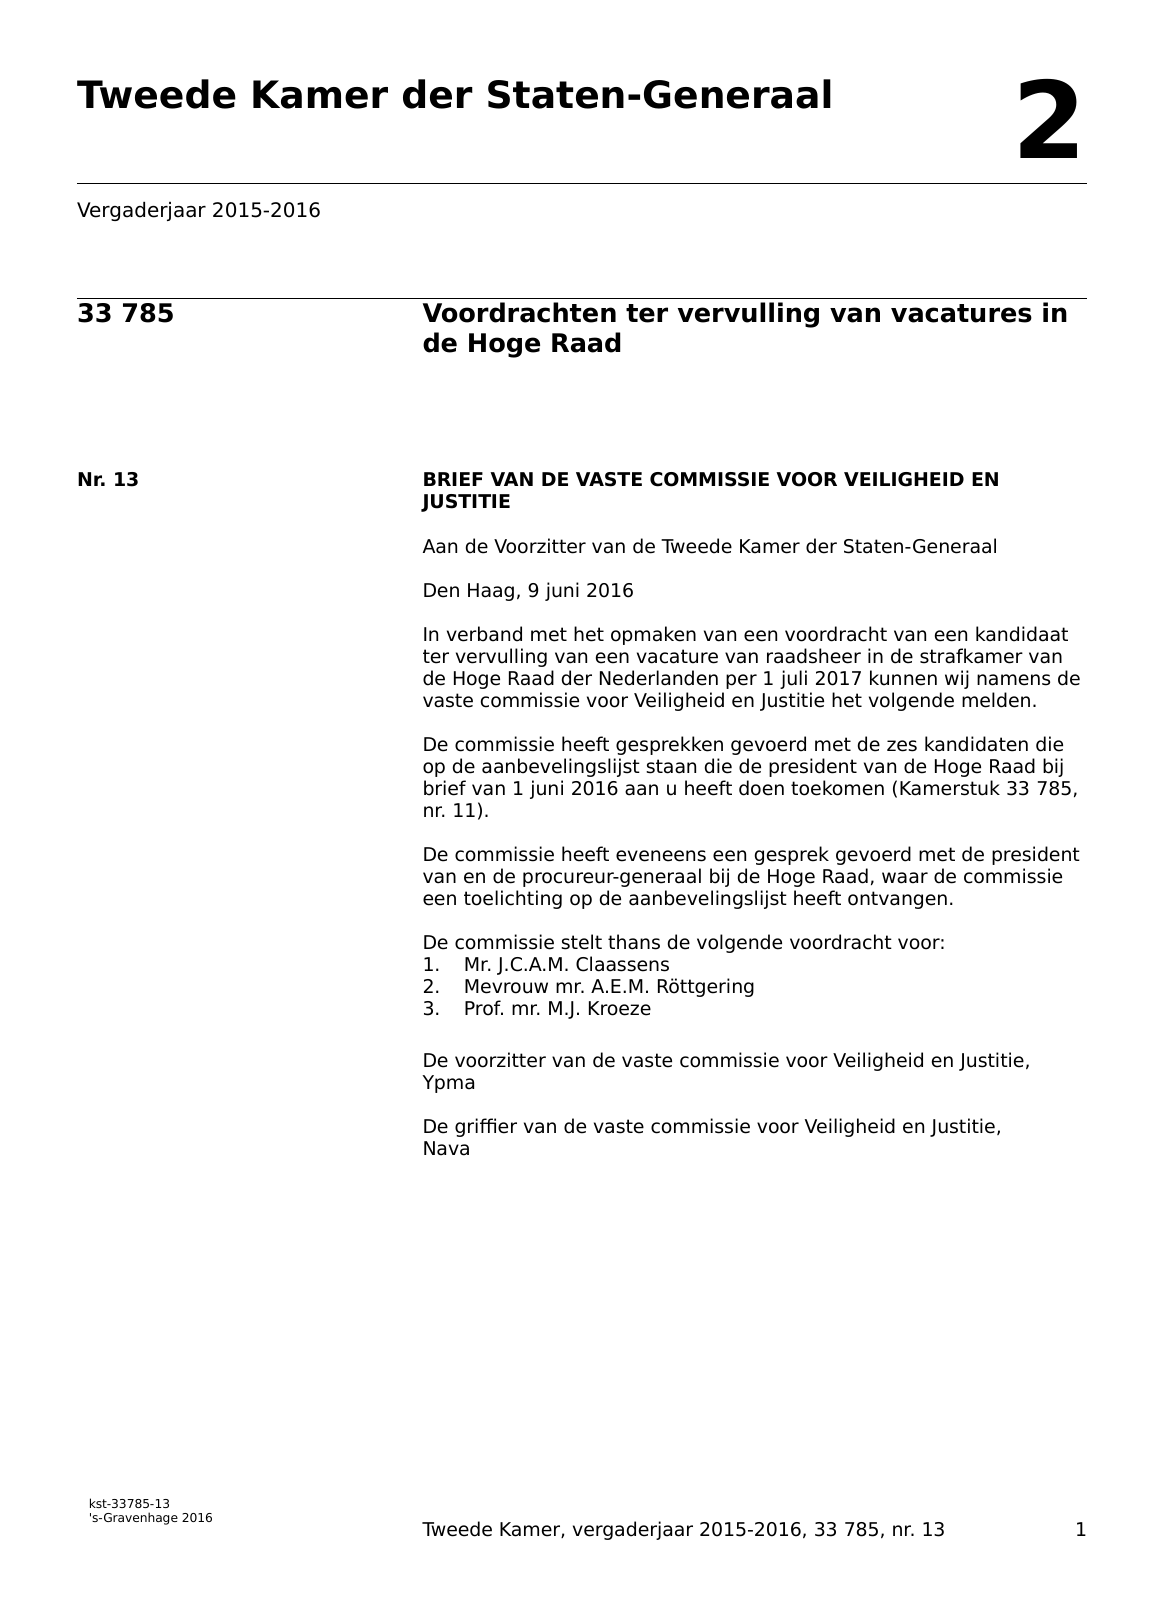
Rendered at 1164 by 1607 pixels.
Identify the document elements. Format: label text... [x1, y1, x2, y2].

text De commissie stelt thans de volgende voordracht voor: [422, 932, 1087, 954]
text De commissie heeft gesprekken gevoerd met de zes kandidaten die op de aanbevelingslijst staan die de president van de Hoge Raad bij brief van 1 juni 2016 aan u heeft doen toekomen (Kamerstuk 33 785, nr. 11). [422, 734, 1087, 822]
text Aan de Voorzitter van de Tweede Kamer der Staten-Generaal [422, 536, 1087, 557]
table_header 2 [886, 59, 1087, 183]
text 's-Gravenhage 2016 [88, 1511, 323, 1525]
text 3. Prof. mr. M.J. Kroeze [422, 998, 1087, 1020]
subtitle 33 785 Voordrachten ter vervulling van vacatures in de Hoge Raad [77, 299, 1087, 358]
text Den Haag, 9 juni 2016 [422, 580, 1087, 602]
text 2. Mevrouw mr. A.E.M. Röttgering [422, 976, 1087, 998]
text De griffier van de vaste commissie voor Veiligheid en Justitie, Nava [422, 1116, 1087, 1160]
text De voorzitter van de vaste commissie voor Veiligheid en Justitie, Ypma [422, 1050, 1087, 1094]
text De commissie heeft eveneens een gesprek gevoerd met de president van en de procureur-generaal bij de Hoge Raad, waar de commissie een toelichting op de aanbevelingslijst heeft ontvangen. [422, 844, 1087, 910]
text 1. Mr. J.C.A.M. Claassens [422, 954, 1087, 976]
table_header Tweede Kamer der Staten-Generaal [77, 59, 886, 183]
subtitle Nr. 13 BRIEF VAN DE VASTE COMMISSIE VOOR VEILIGHEID EN JUSTITIE [77, 469, 1087, 513]
table_cell Vergaderjaar 2015-2016 [77, 184, 1087, 298]
text kst-33785-13 [88, 1497, 323, 1511]
text In verband met het opmaken van een voordracht van een kandidaat ter vervulling van een vacature van raadsheer in de strafkamer van de Hoge Raad der Nederlanden per 1 juli 2017 kunnen wij namens de vaste commissie voor Veiligheid en Justitie het volgende melden. [422, 624, 1087, 712]
